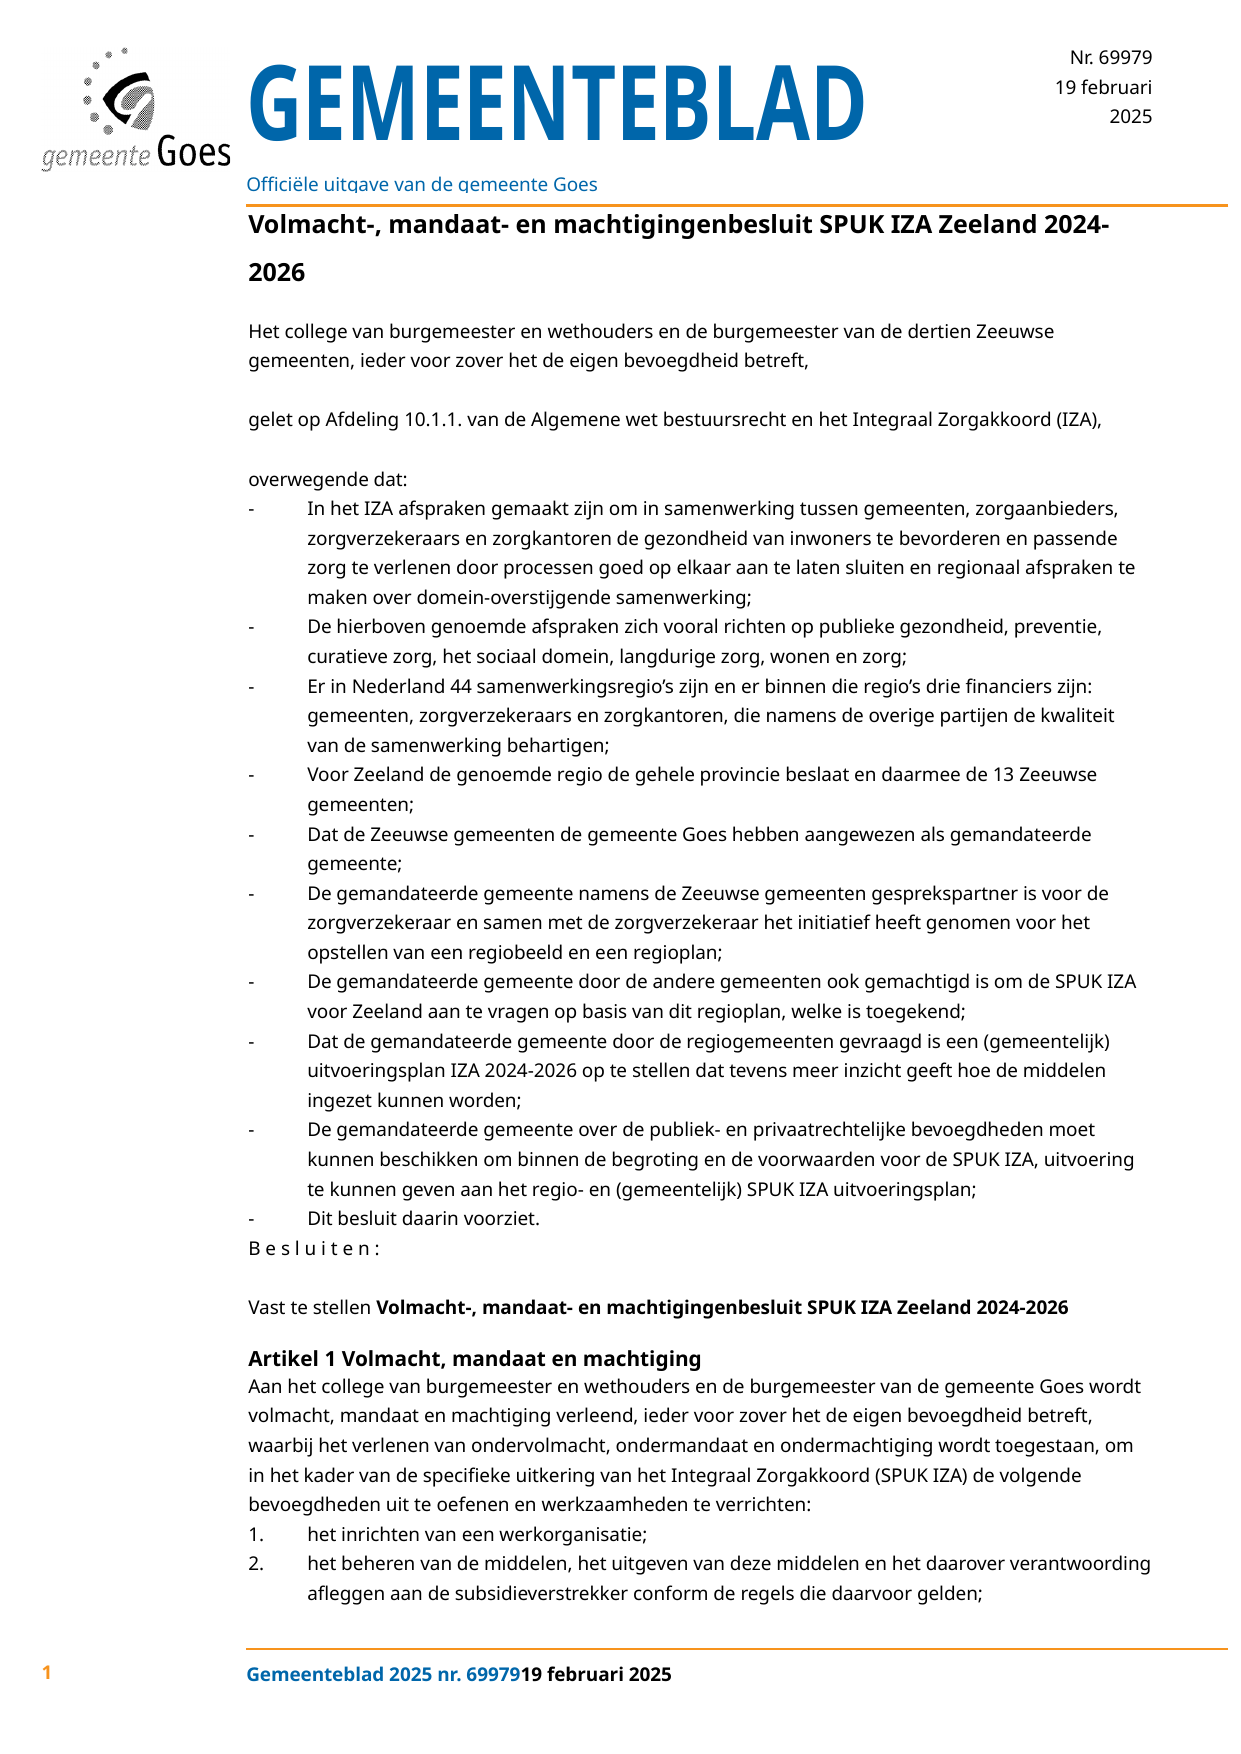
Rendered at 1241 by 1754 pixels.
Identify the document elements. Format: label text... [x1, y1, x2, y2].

list De gemandateerde gemeente door de andere gemeenten ook gemachtigd is om de SPUK IZA voor Zeeland aan te vragen op basis van dit regioplan, welke is toegekend; [248, 969, 1152, 1024]
list De gemandateerde gemeente over de publiek- en privaatrechtelijke bevoegdheden moet kunnen beschikken om binnen de begroting en de voorwaarden voor de SPUK IZA, uitvoering te kunnen geven aan het regio- en (gemeentelijk) SPUK IZA uitvoeringsplan; [248, 1117, 1152, 1202]
list Dit besluit daarin voorziet. [248, 1205, 1152, 1231]
list De hierboven genoemde afspraken zich vooral richten op publieke gezondheid, preventie, curatieve zorg, het sociaal domein, langdurige zorg, wonen en zorg; [248, 614, 1152, 669]
list Voor Zeeland de genoemde regio de gehele provincie beslaat en daarmee de 13 Zeeuwse gemeenten; [248, 762, 1152, 817]
list het beheren van de middelen, het uitgeven van deze middelen en het daarover verantwoording afleggen aan de subsidieverstrekker conform de regels die daarvoor gelden; [248, 1551, 1152, 1606]
list Dat de gemandateerde gemeente door de regiogemeenten gevraagd is een (gemeentelijk) uitvoeringsplan IZA 2024-2026 op te stellen dat tevens meer inzicht geeft hoe de middelen ingezet kunnen worden; [248, 1028, 1152, 1113]
list In het IZA afspraken gemaakt zijn om in samenwerking tussen gemeenten, zorgaanbieders, zorgverzekeraars en zorgkantoren de gezondheid van inwoners te bevorderen en passende zorg te verlenen door processen goed op elkaar aan te laten sluiten en regionaal afspraken te maken over domein-overstijgende samenwerking; [248, 495, 1152, 610]
list De gemandateerde gemeente namens de Zeeuwse gemeenten gesprekspartner is voor de zorgverzekeraar en samen met de zorgverzekeraar het initiatief heeft genomen voor het opstellen van een regiobeeld en een regioplan; [248, 880, 1152, 965]
text gelet op Afdeling 10.1.1. van de Algemene wet bestuursrecht en het Integraal Zorgakkoord (IZA), [248, 407, 1152, 432]
text overwegende dat: [248, 466, 1152, 492]
text Artikel 1 Volmacht, mandaat en machtiging [248, 1344, 1152, 1373]
picture [41, 47, 231, 172]
text Volmacht-, mandaat- en machtigingenbesluit SPUK IZA Zeeland 2024-2026 [248, 207, 1152, 288]
text Vast te stellen Volmacht-, mandaat- en machtigingenbesluit SPUK IZA Zeeland 2024-2026 [248, 1294, 1152, 1320]
text B e s l u i t e n : [248, 1235, 1152, 1261]
text Aan het college van burgemeester en wethouders en de burgemeester van de gemeente Goes wordt volmacht, mandaat en machtiging verleend, ieder voor zover het de eigen bevoegdheid betreft, waarbij het verlenen van ondervolmacht, ondermandaat en ondermachtiging wordt toegestaan, om in het kader van de specifieke uitkering van het Integraal Zorgakkoord (SPUK IZA) de volgende bevoegdheden uit te oefenen en werkzaamheden te verrichten: [248, 1373, 1152, 1517]
text Het college van burgemeester en wethouders en de burgemeester van de dertien Zeeuwse gemeenten, ieder voor zover het de eigen bevoegdheid betreft, [248, 318, 1152, 373]
list Dat de Zeeuwse gemeenten de gemeente Goes hebben aangewezen als gemandateerde gemeente; [248, 821, 1152, 876]
list het inrichten van een werkorganisatie; [248, 1521, 1152, 1547]
list Er in Nederland 44 samenwerkingsregio’s zijn en er binnen die regio’s drie financiers zijn: gemeenten, zorgverzekeraars en zorgkantoren, die namens de overige partijen de kwaliteit van de samenwerking behartigen; [248, 673, 1152, 758]
